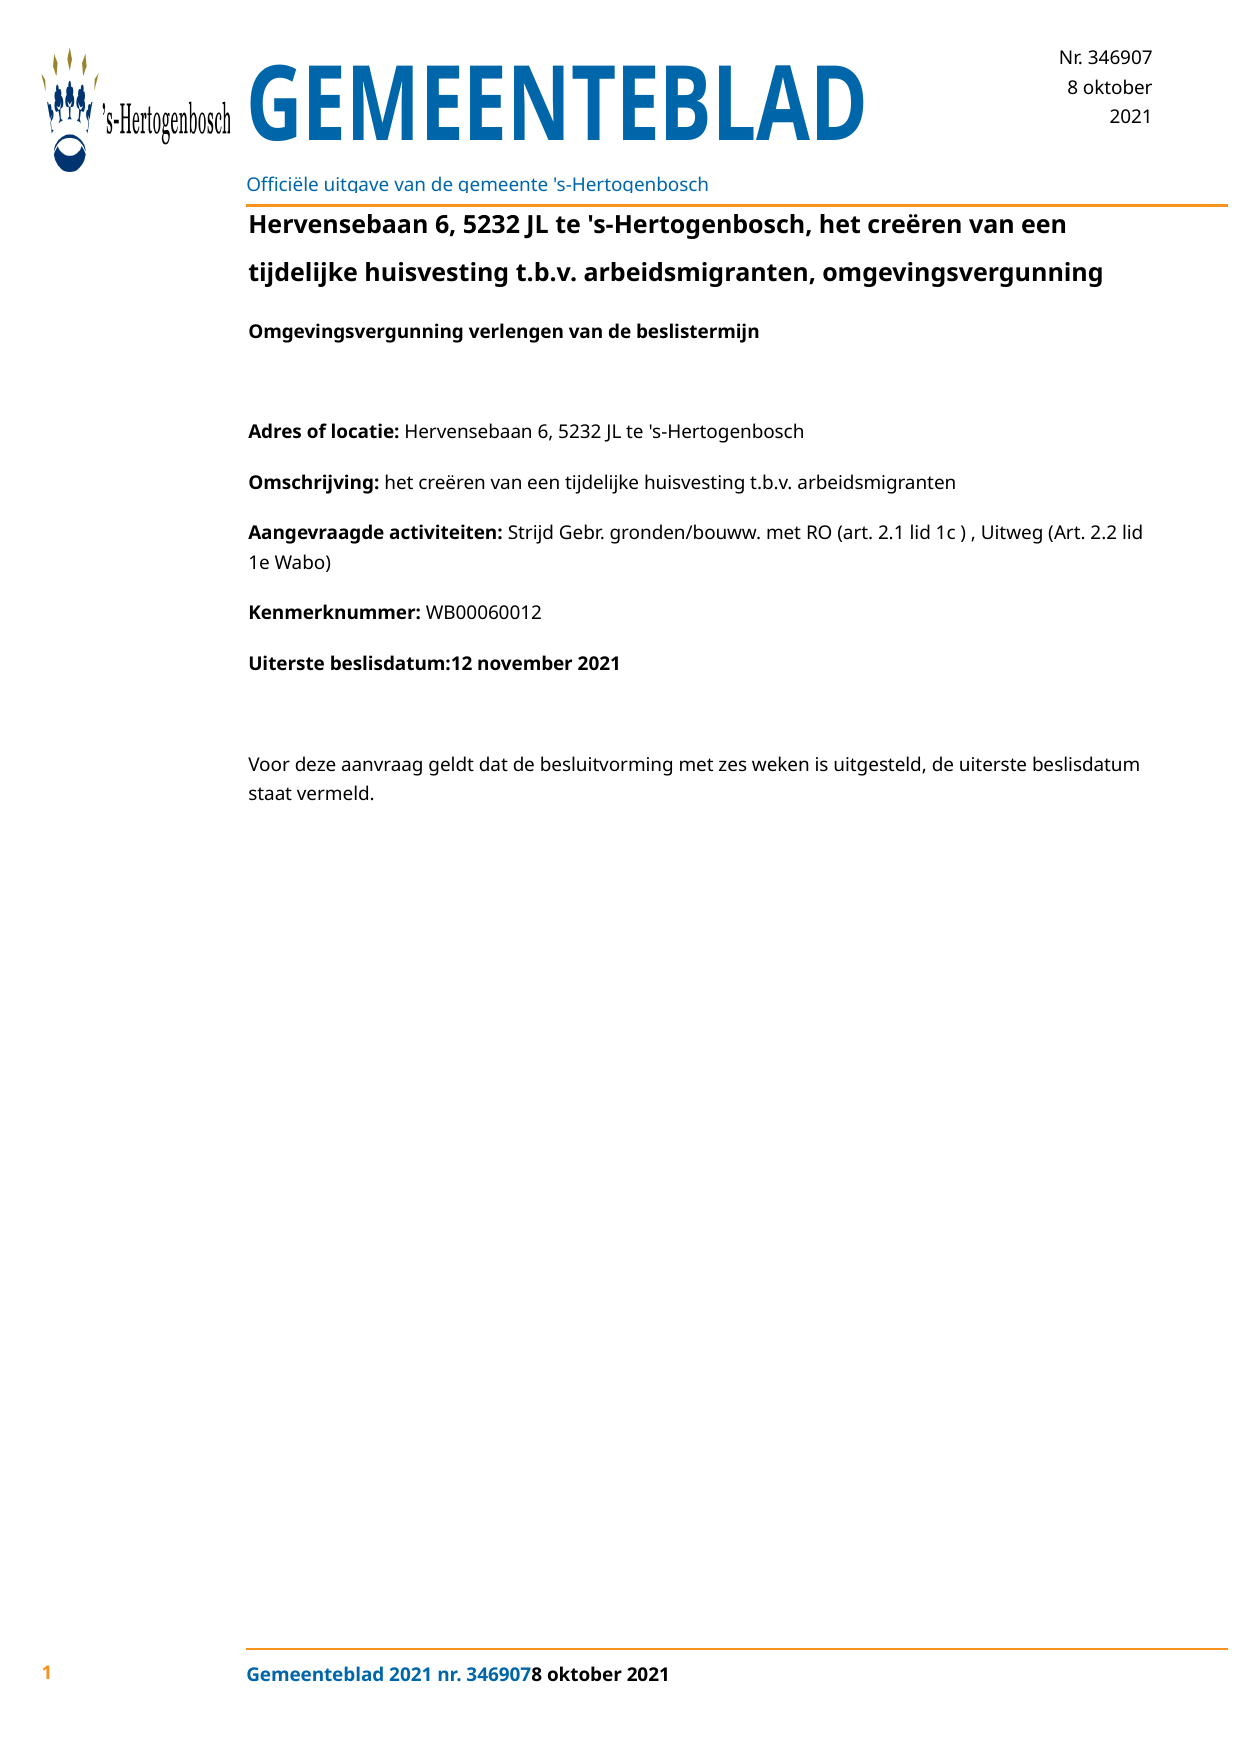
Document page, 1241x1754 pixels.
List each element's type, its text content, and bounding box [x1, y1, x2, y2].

text Adres of locatie: Hervensebaan 6, 5232 JL te 's-Hertogenbosch [248, 419, 1152, 444]
text Omgevingsvergunning verlengen van de beslistermijn [248, 318, 1152, 344]
text Omschrijving: het creëren van een tijdelijke huisvesting t.b.v. arbeidsmigranten [248, 469, 1152, 495]
text Hervensebaan 6, 5232 JL te 's-Hertogenbosch, het creëren van een tijdelijke huisvesting t.b.v. arbeidsmigranten, omgevingsvergunning [248, 207, 1152, 288]
text Uiterste beslisdatum:12 november 2021 [248, 650, 1152, 676]
text Voor deze aanvraag geldt dat de besluitvorming met zes weken is uitgesteld, de uiterste beslisdatum staat vermeld. [248, 751, 1152, 806]
text Kenmerknummer: WB00060012 [248, 599, 1152, 625]
text Aangevraagde activiteiten: Strijd Gebr. gronden/bouww. met RO (art. 2.1 lid 1c ) , Uitweg (Art. 2.2 lid 1e Wabo) [248, 519, 1152, 575]
picture [41, 47, 231, 172]
